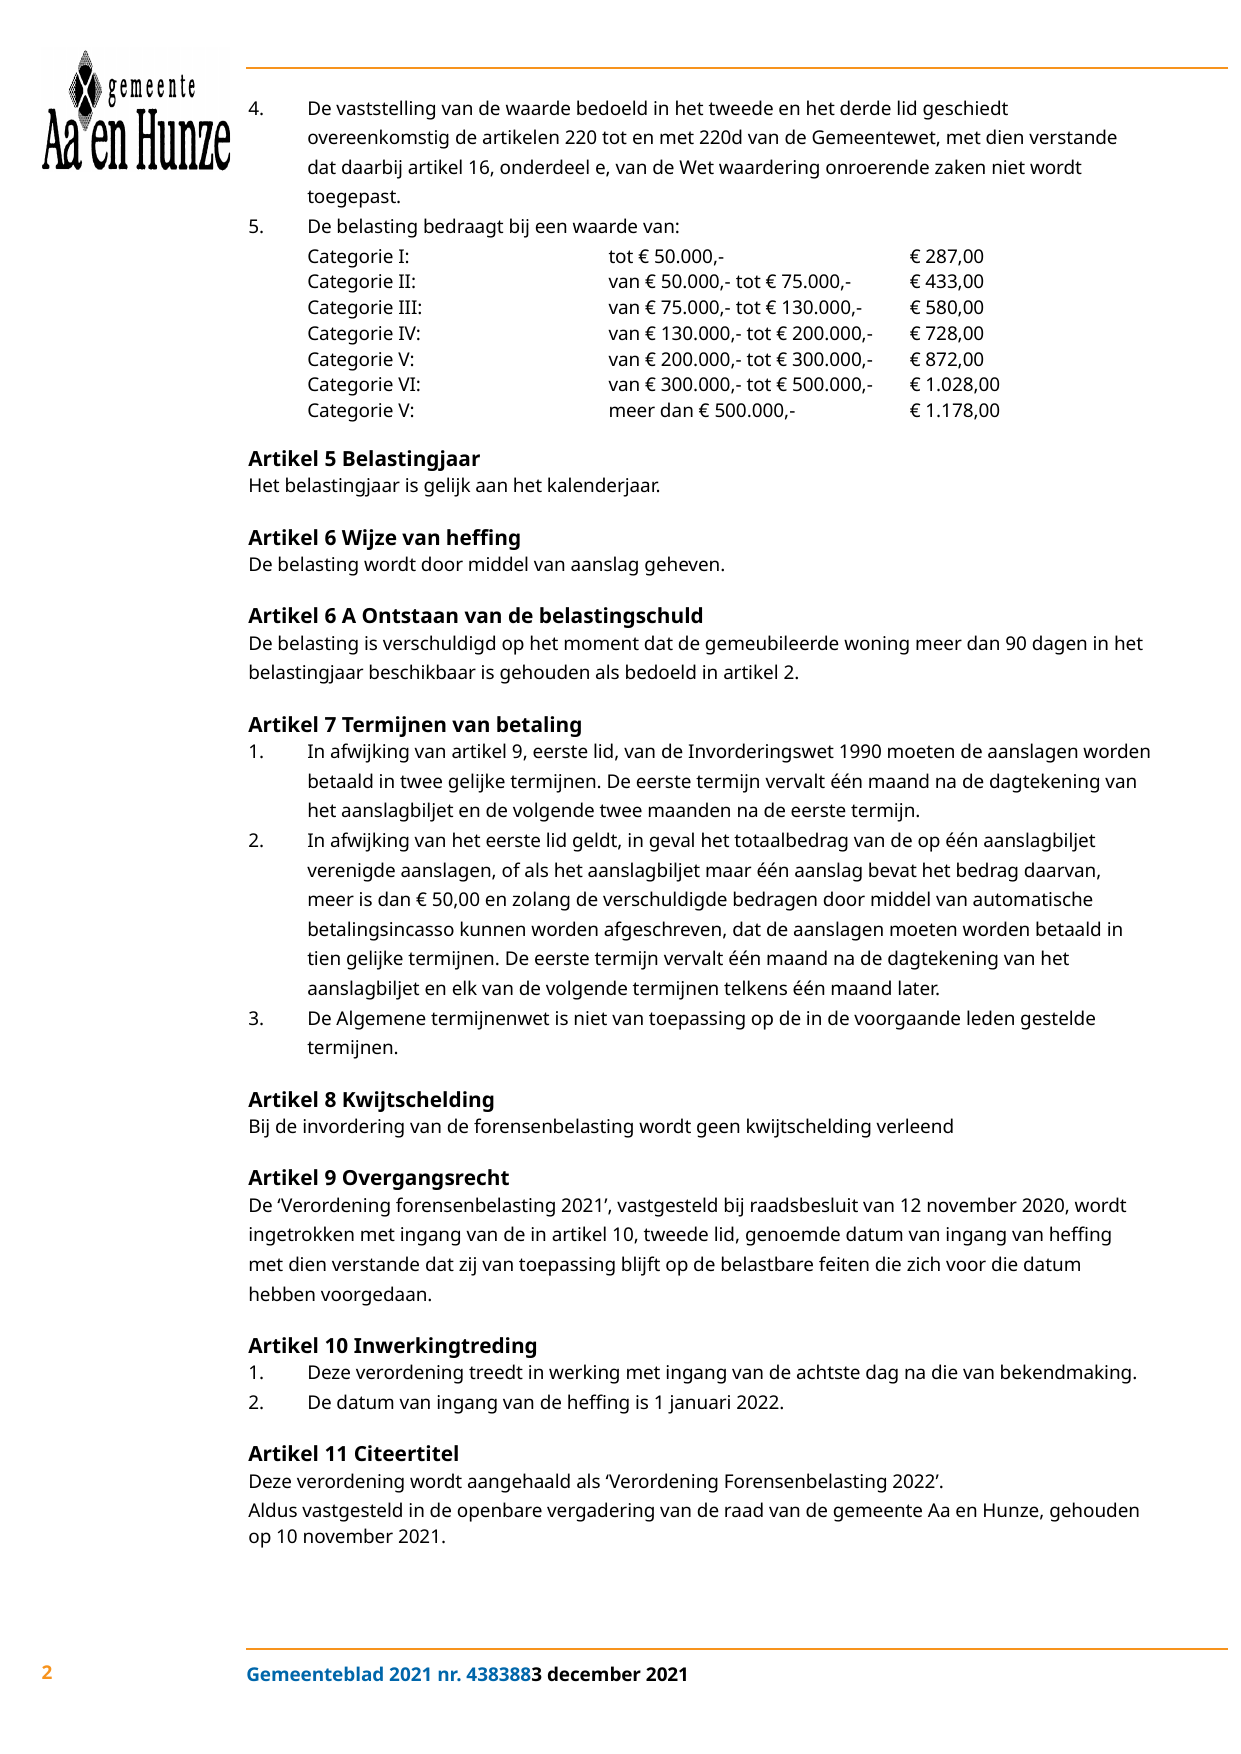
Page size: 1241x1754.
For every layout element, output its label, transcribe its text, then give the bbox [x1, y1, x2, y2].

list De Algemene termijnenwet is niet van toepassing op de in de voorgaande leden gestelde termijnen. [248, 1005, 1152, 1060]
table_cell Categorie V: [307, 346, 608, 371]
list De datum van ingang van de heffing is 1 januari 2022. [248, 1389, 1152, 1415]
table_cell € 872,00 [910, 346, 1211, 371]
list In afwijking van artikel 9, eerste lid, van de Invorderingswet 1990 moeten de aanslagen worden betaald in twee gelijke termijnen. De eerste termijn vervalt één maand na de dagtekening van het aanslagbiljet en de volgende twee maanden na de eerste termijn. [248, 738, 1152, 823]
text Aldus vastgesteld in de openbare vergadering van de raad van de gemeente Aa en Hunze, gehouden op 10 november 2021. [248, 1498, 1152, 1549]
table_header € 287,00 [910, 243, 1211, 268]
table_cell € 580,00 [910, 294, 1211, 320]
list De belasting bedraagt bij een waarde van: [248, 213, 1152, 239]
text Bij de invordering van de forensenbelasting wordt geen kwijtschelding verleend [248, 1113, 1152, 1139]
table_cell Categorie IV: [307, 320, 608, 346]
table_cell € 1.178,00 [910, 397, 1211, 423]
table_cell van € 130.000,- tot € 200.000,- [608, 320, 909, 346]
table_header Categorie I: [307, 243, 608, 268]
table_cell van € 300.000,- tot € 500.000,- [608, 371, 909, 397]
text Deze verordening wordt aangehaald als ‘Verordening Forensenbelasting 2022’. [248, 1468, 1152, 1494]
table_cell Categorie II: [307, 269, 608, 294]
text Het belastingjaar is gelijk aan het kalenderjaar. [248, 472, 1152, 498]
table_cell Categorie V: [307, 397, 608, 423]
text Artikel 11 Citeertitel [248, 1439, 1152, 1468]
table_cell van € 75.000,- tot € 130.000,- [608, 294, 909, 320]
text Artikel 10 Inwerkingtreding [248, 1331, 1152, 1359]
text Artikel 7 Termijnen van betaling [248, 710, 1152, 738]
text De ‘Verordening forensenbelasting 2021’, vastgesteld bij raadsbesluit van 12 november 2020, wordt ingetrokken met ingang van de in artikel 10, tweede lid, genoemde datum van ingang van heffing met dien verstande dat zij van toepassing blijft op de belastbare feiten die zich voor die datum hebben voorgedaan. [248, 1192, 1152, 1306]
list In afwijking van het eerste lid geldt, in geval het totaalbedrag van de op één aanslagbiljet verenigde aanslagen, of als het aanslagbiljet maar één aanslag bevat het bedrag daarvan, meer is dan € 50,00 en zolang de verschuldigde bedragen door middel van automatische betalingsincasso kunnen worden afgeschreven, dat de aanslagen moeten worden betaald in tien gelijke termijnen. De eerste termijn vervalt één maand na de dagtekening van het aanslagbiljet en elk van de volgende termijnen telkens één maand later. [248, 827, 1152, 1001]
table_cell van € 50.000,- tot € 75.000,- [608, 269, 909, 294]
table_cell € 1.028,00 [910, 371, 1211, 397]
text Artikel 8 Kwijtschelding [248, 1085, 1152, 1113]
table_cell € 728,00 [910, 320, 1211, 346]
table_cell meer dan € 500.000,- [608, 397, 909, 423]
text Artikel 6 A Ontstaan van de belastingschuld [248, 602, 1152, 630]
list Deze verordening treedt in werking met ingang van de achtste dag na die van bekendmaking. [248, 1359, 1152, 1385]
table_cell Categorie III: [307, 294, 608, 320]
table_cell van € 200.000,- tot € 300.000,- [608, 346, 909, 371]
text Artikel 9 Overgangsrecht [248, 1163, 1152, 1192]
text De belasting is verschuldigd op het moment dat de gemeubileerde woning meer dan 90 dagen in het belastingjaar beschikbaar is gehouden als bedoeld in artikel 2. [248, 630, 1152, 685]
table_cell Categorie VI: [307, 371, 608, 397]
text Artikel 6 Wijze van heffing [248, 523, 1152, 551]
picture [41, 47, 231, 172]
text Artikel 5 Belastingjaar [248, 444, 1152, 472]
text De belasting wordt door middel van aanslag geheven. [248, 551, 1152, 577]
list De vaststelling van de waarde bedoeld in het tweede en het derde lid geschiedt overeenkomstig de artikelen 220 tot en met 220d van de Gemeentewet, met dien verstande dat daarbij artikel 16, onderdeel e, van de Wet waardering onroerende zaken niet wordt toegepast. [248, 95, 1152, 209]
table_header tot € 50.000,- [608, 243, 909, 268]
table_cell € 433,00 [910, 269, 1211, 294]
